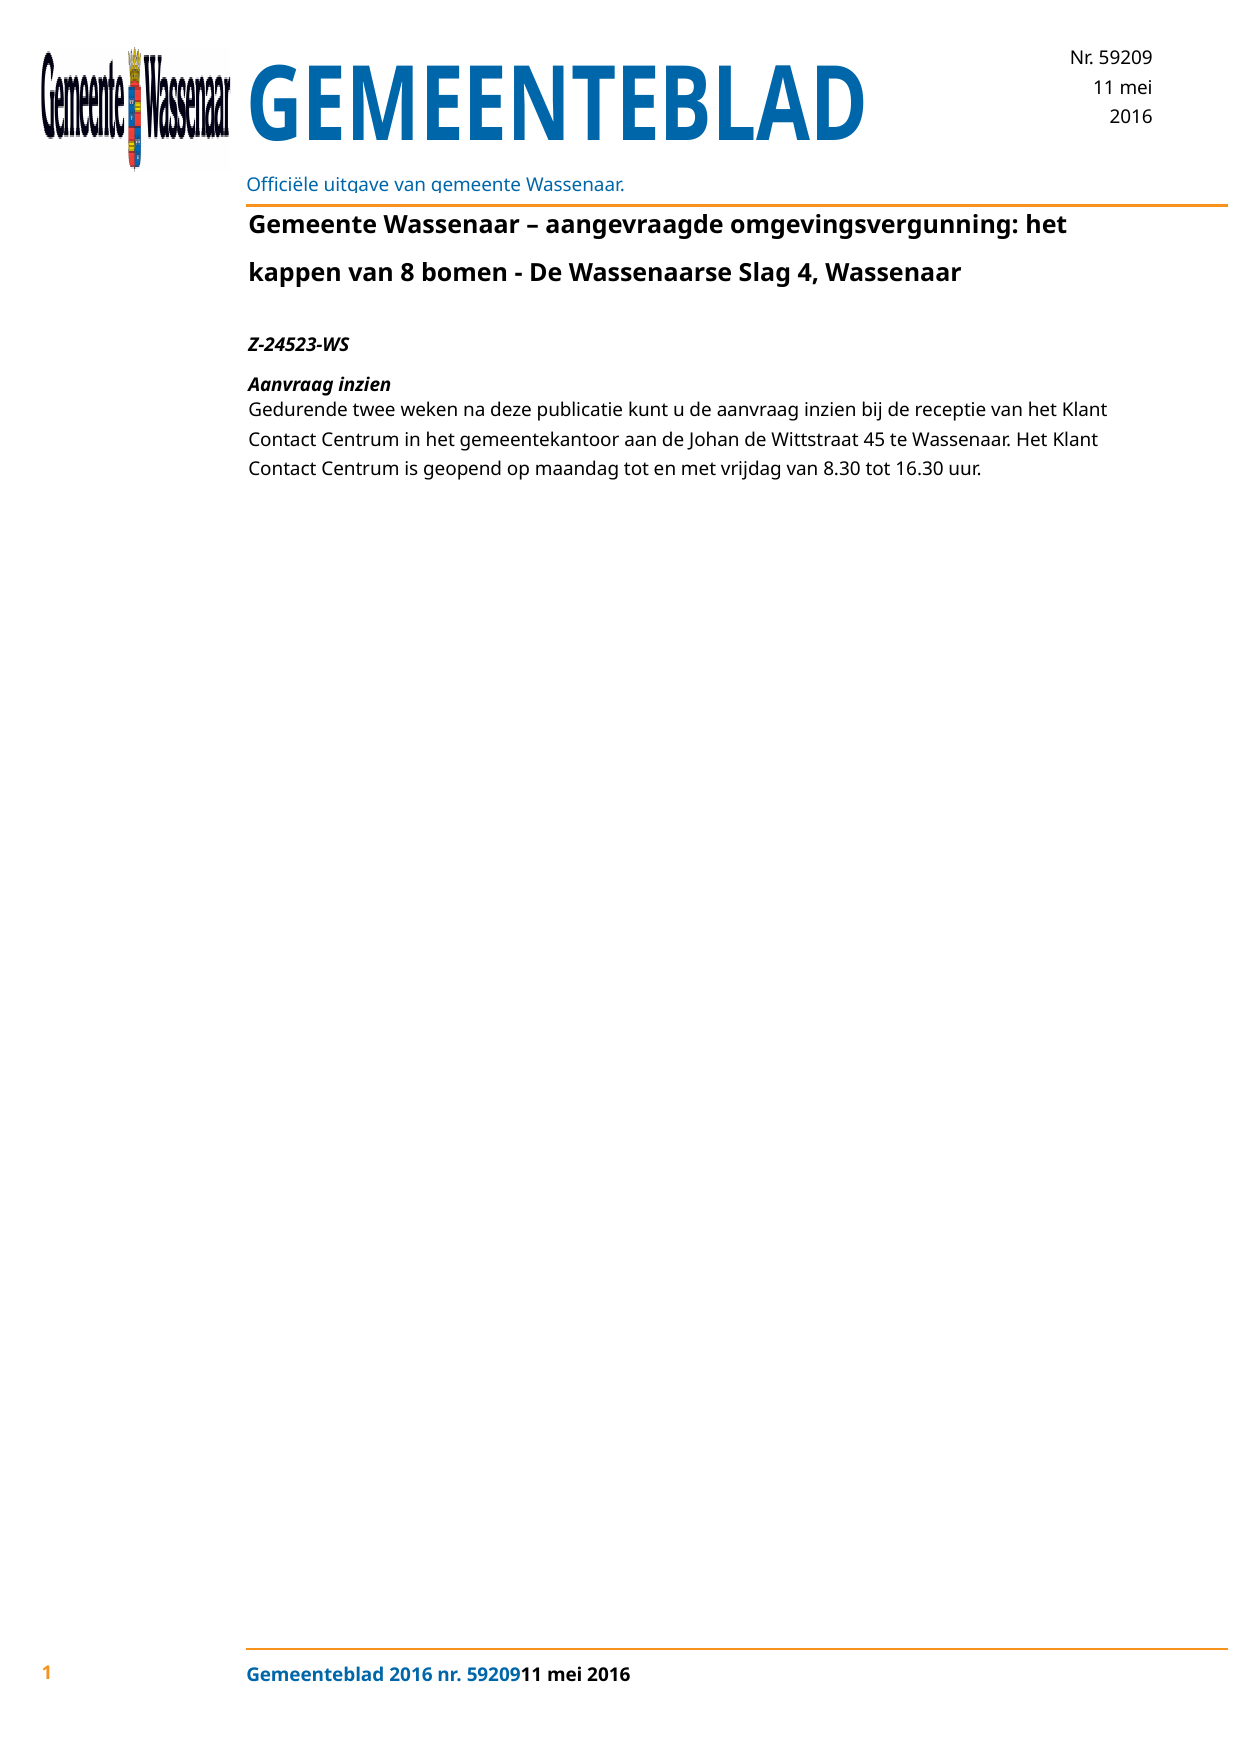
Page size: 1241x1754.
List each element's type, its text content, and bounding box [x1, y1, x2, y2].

text Z-24523-WS [248, 331, 1152, 357]
picture [41, 47, 231, 172]
text Gedurende twee weken na deze publicatie kunt u de aanvraag inzien bij de receptie van het Klant Contact Centrum in het gemeentekantoor aan de Johan de Wittstraat 45 te Wassenaar. Het Klant Contact Centrum is geopend op maandag tot en met vrijdag van 8.30 tot 16.30 uur. [248, 396, 1152, 481]
text Gemeente Wassenaar – aangevraagde omgevingsvergunning: het kappen van 8 bomen - De Wassenaarse Slag 4, Wassenaar [248, 207, 1152, 288]
text Aanvraag inzien [248, 371, 1152, 396]
